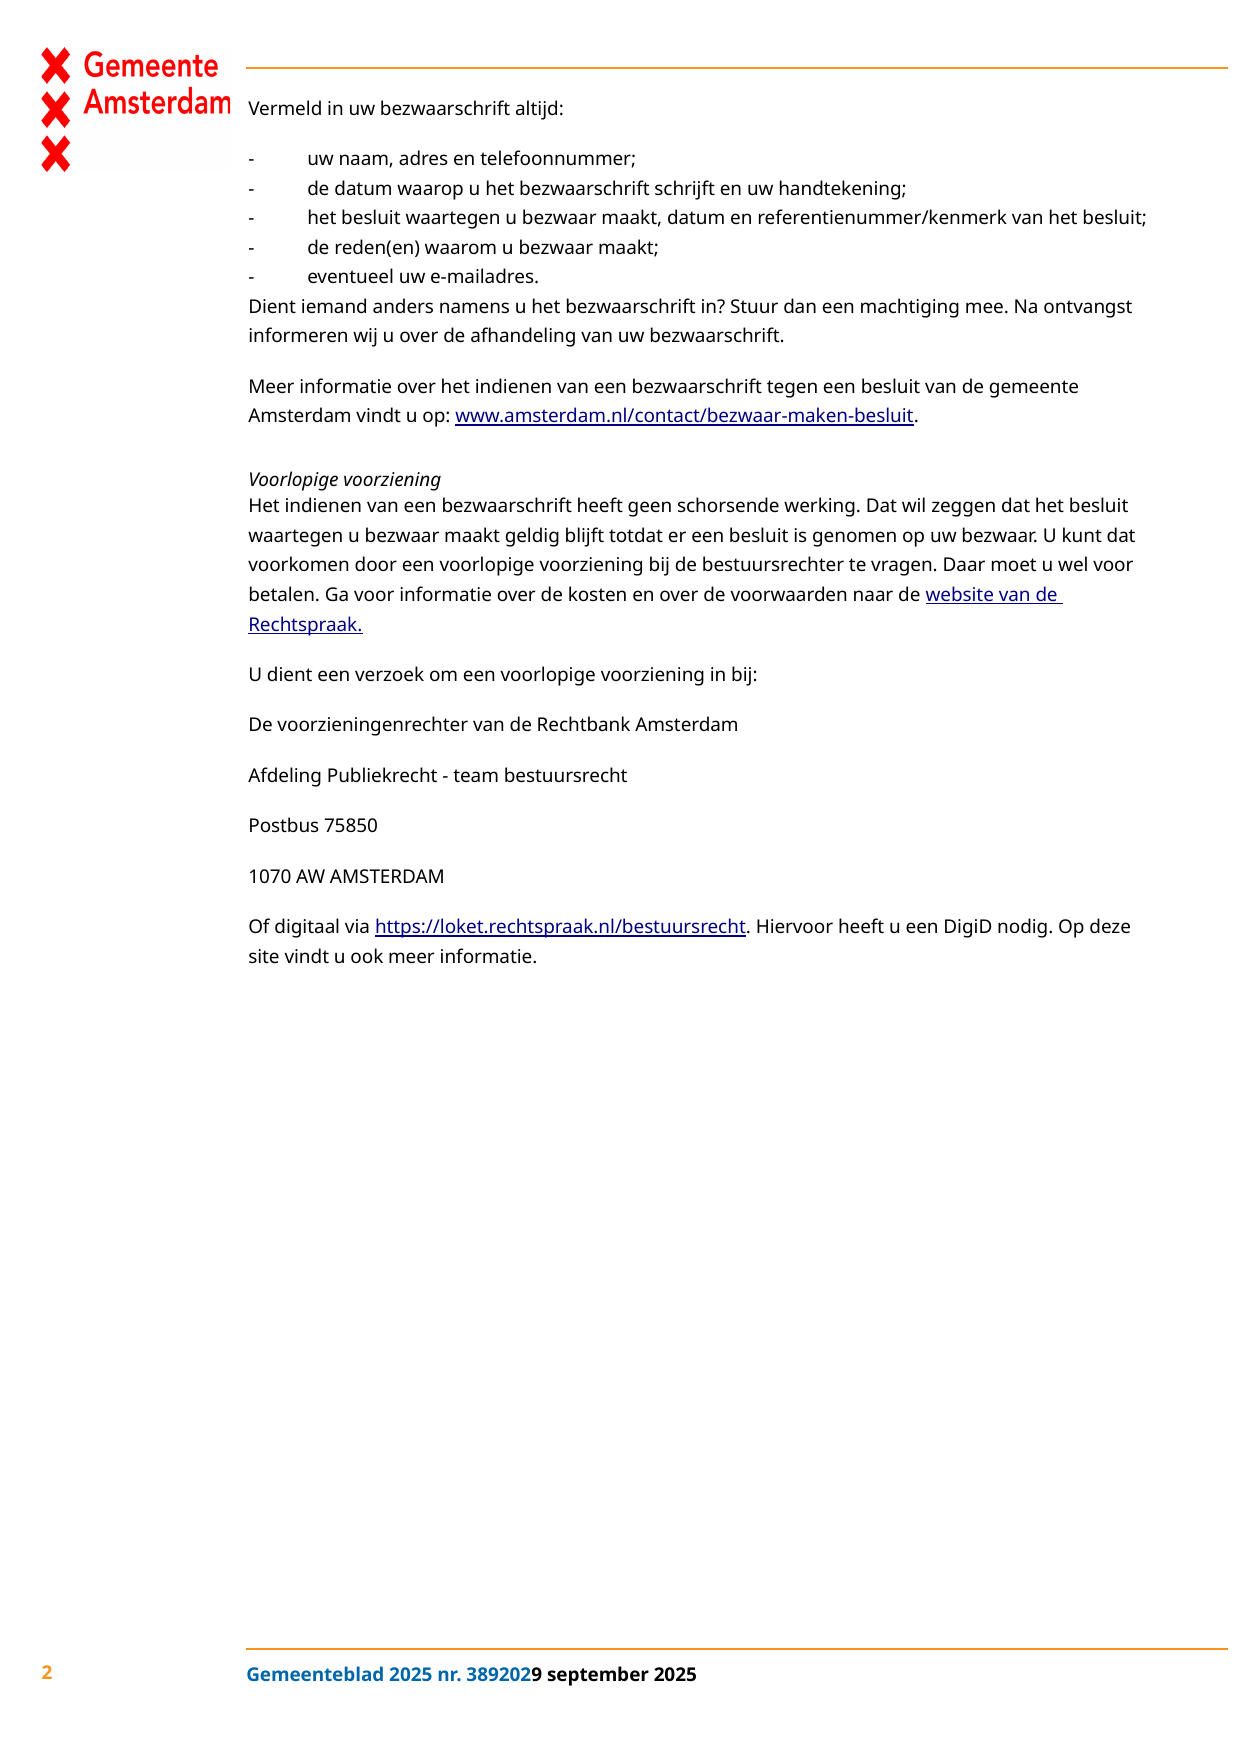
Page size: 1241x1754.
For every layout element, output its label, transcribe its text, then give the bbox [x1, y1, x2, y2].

text Dient iemand anders namens u het bezwaarschrift in? Stuur dan een machtiging mee. Na ontvangst informeren wij u over de afhandeling van uw bezwaarschrift. [248, 293, 1152, 348]
text Postbus 75850 [248, 812, 1152, 838]
list eventueel uw e-mailadres. [248, 263, 1152, 289]
text 1070 AW AMSTERDAM [248, 863, 1152, 888]
list de reden(en) waarom u bezwaar maakt; [248, 234, 1152, 260]
text Vermeld in uw bezwaarschrift altijd: [248, 95, 1152, 121]
picture [41, 47, 231, 172]
text U dient een verzoek om een voorlopige voorziening in bij: [248, 661, 1152, 687]
list het besluit waartegen u bezwaar maakt, datum en referentienummer/kenmerk van het besluit; [248, 204, 1152, 230]
text Voorlopige voorziening [248, 467, 1152, 492]
list de datum waarop u het bezwaarschrift schrijft en uw handtekening; [248, 175, 1152, 201]
text Afdeling Publiekrecht - team bestuursrecht [248, 762, 1152, 788]
text Of digitaal via https://loket.rechtspraak.nl/bestuursrecht. Hiervoor heeft u een DigiD nodig. Op deze site vindt u ook meer informatie. [248, 913, 1152, 968]
list uw naam, adres en telefoonnummer; [248, 145, 1152, 171]
text Het indienen van een bezwaarschrift heeft geen schorsende werking. Dat wil zeggen dat het besluit waartegen u bezwaar maakt geldig blijft totdat er een besluit is genomen op uw bezwaar. U kunt dat voorkomen door een voorlopige voorziening bij de bestuursrechter te vragen. Daar moet u wel voor betalen. Ga voor informatie over de kosten en over de voorwaarden naar de website van de Rechtspraak. [248, 492, 1152, 636]
text Meer informatie over het indienen van een bezwaarschrift tegen een besluit van de gemeente Amsterdam vindt u op: www.amsterdam.nl/contact/bezwaar-maken-besluit. [248, 373, 1152, 428]
text De voorzieningenrechter van de Rechtbank Amsterdam [248, 712, 1152, 737]
